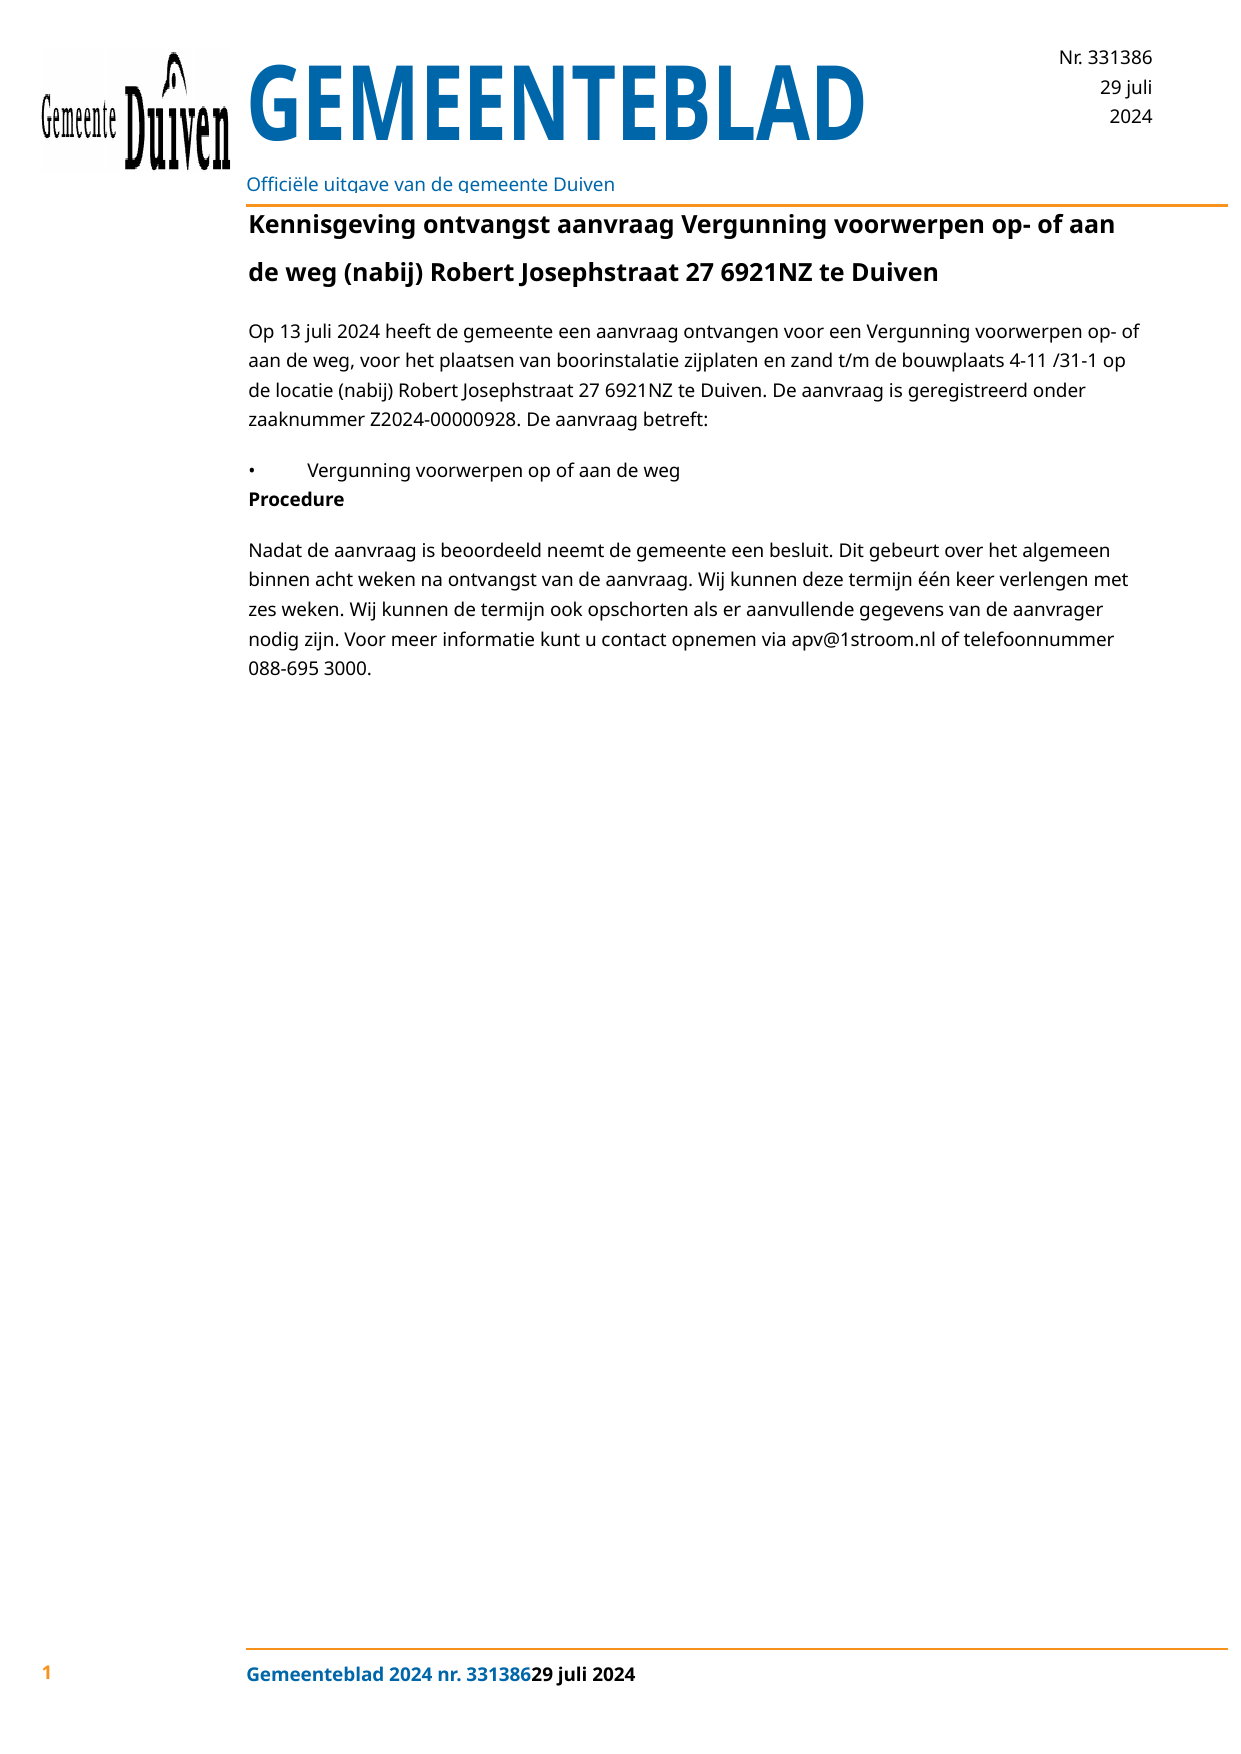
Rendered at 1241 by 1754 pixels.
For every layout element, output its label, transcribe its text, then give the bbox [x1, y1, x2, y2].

text Op 13 juli 2024 heeft de gemeente een aanvraag ontvangen voor een Vergunning voorwerpen op- of aan de weg, voor het plaatsen van boorinstalatie zijplaten en zand t/m de bouwplaats 4-11 /31-1 op de locatie (nabij) Robert Josephstraat 27 6921NZ te Duiven. De aanvraag is geregistreerd onder zaaknummer Z2024-00000928. De aanvraag betreft: [248, 318, 1152, 432]
picture [41, 47, 231, 172]
list Vergunning voorwerpen op of aan de weg [248, 457, 1152, 483]
text Nadat de aanvraag is beoordeeld neemt de gemeente een besluit. Dit gebeurt over het algemeen binnen acht weken na ontvangst van de aanvraag. Wij kunnen deze termijn één keer verlengen met zes weken. Wij kunnen de termijn ook opschorten als er aanvullende gegevens van de aanvrager nodig zijn. Voor meer informatie kunt u contact opnemen via apv@1stroom.nl of telefoonnummer 088-695 3000. [248, 537, 1152, 681]
text Kennisgeving ontvangst aanvraag Vergunning voorwerpen op- of aan de weg (nabij) Robert Josephstraat 27 6921NZ te Duiven [248, 207, 1152, 288]
text Procedure [248, 487, 1152, 512]
